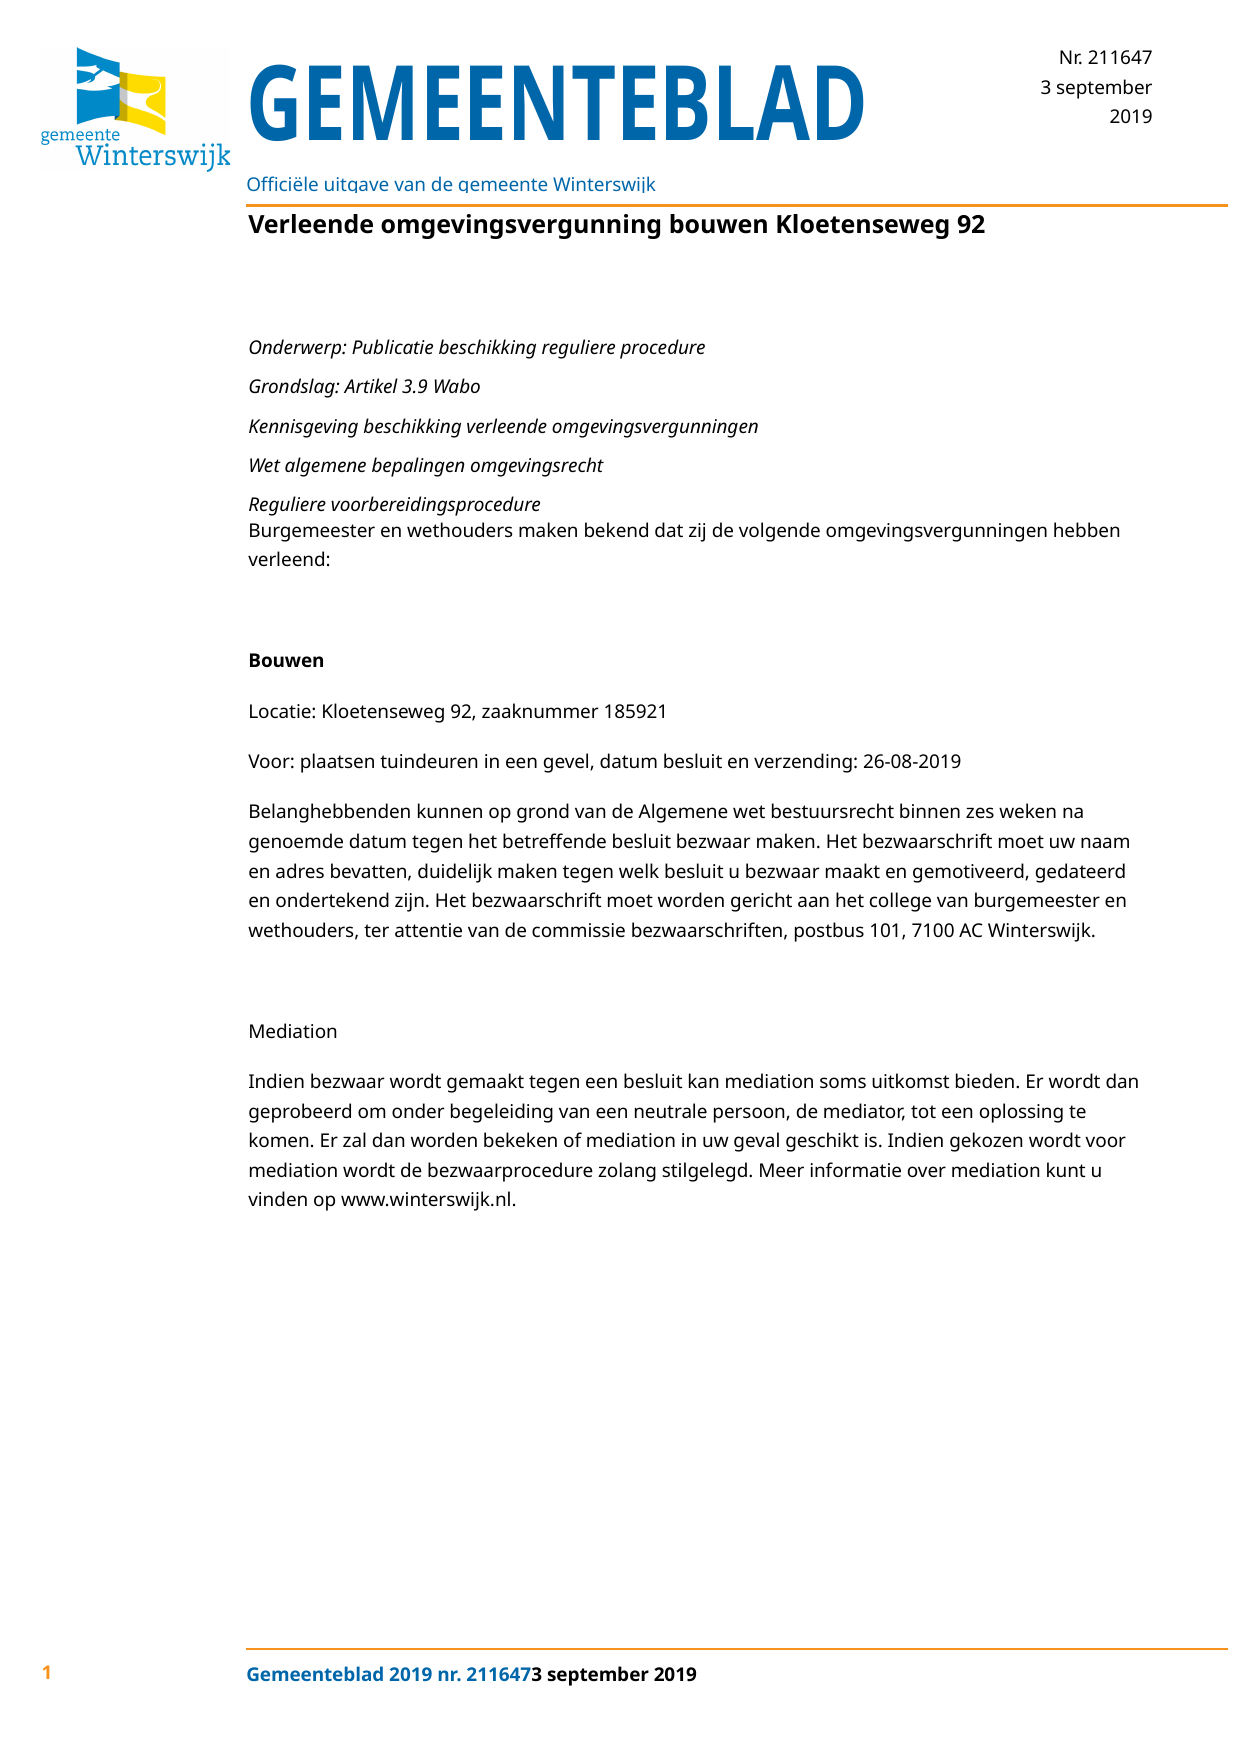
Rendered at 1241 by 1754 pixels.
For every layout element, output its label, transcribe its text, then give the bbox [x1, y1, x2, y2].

text Belanghebbenden kunnen op grond van de Algemene wet bestuursrecht binnen zes weken na genoemde datum tegen het betreffende besluit bezwaar maken. Het bezwaarschrift moet uw naam en adres bevatten, duidelijk maken tegen welk besluit u bezwaar maakt en gemotiveerd, gedateerd en ondertekend zijn. Het bezwaarschrift moet worden gericht aan het college van burgemeester en wethouders, ter attentie van de commissie bezwaarschriften, postbus 101, 7100 AC Winterswijk. [248, 799, 1152, 943]
text Verleende omgevingsvergunning bouwen Kloetenseweg 92 [248, 207, 1152, 241]
text Voor: plaatsen tuindeuren in een gevel, datum besluit en verzending: 26-08-2019 [248, 748, 1152, 774]
picture [225, 153, 231, 162]
text Bouwen [248, 647, 1152, 673]
text Onderwerp: Publicatie beschikking reguliere procedure [248, 334, 1152, 360]
text Grondslag: Artikel 3.9 Wabo [248, 373, 1152, 399]
text Burgemeester en wethouders maken bekend dat zij de volgende omgevingsvergunningen hebben verleend: [248, 517, 1152, 572]
text Locatie: Kloetenseweg 92, zaaknummer 185921 [248, 698, 1152, 724]
text Wet algemene bepalingen omgevingsrecht [248, 452, 1152, 478]
text Reguliere voorbereidingsprocedure [248, 491, 1152, 517]
text Kennisgeving beschikking verleende omgevingsvergunningen [248, 413, 1152, 438]
picture [41, 47, 231, 172]
text Mediation [248, 1018, 1152, 1044]
text Indien bezwaar wordt gemaakt tegen een besluit kan mediation soms uitkomst bieden. Er wordt dan geprobeerd om onder begeleiding van een neutrale persoon, de mediator, tot een oplossing te komen. Er zal dan worden bekeken of mediation in uw geval geschikt is. Indien gekozen wordt voor mediation wordt de bezwaarprocedure zolang stilgelegd. Meer informatie over mediation kunt u vinden op www.winterswijk.nl. [248, 1068, 1152, 1212]
